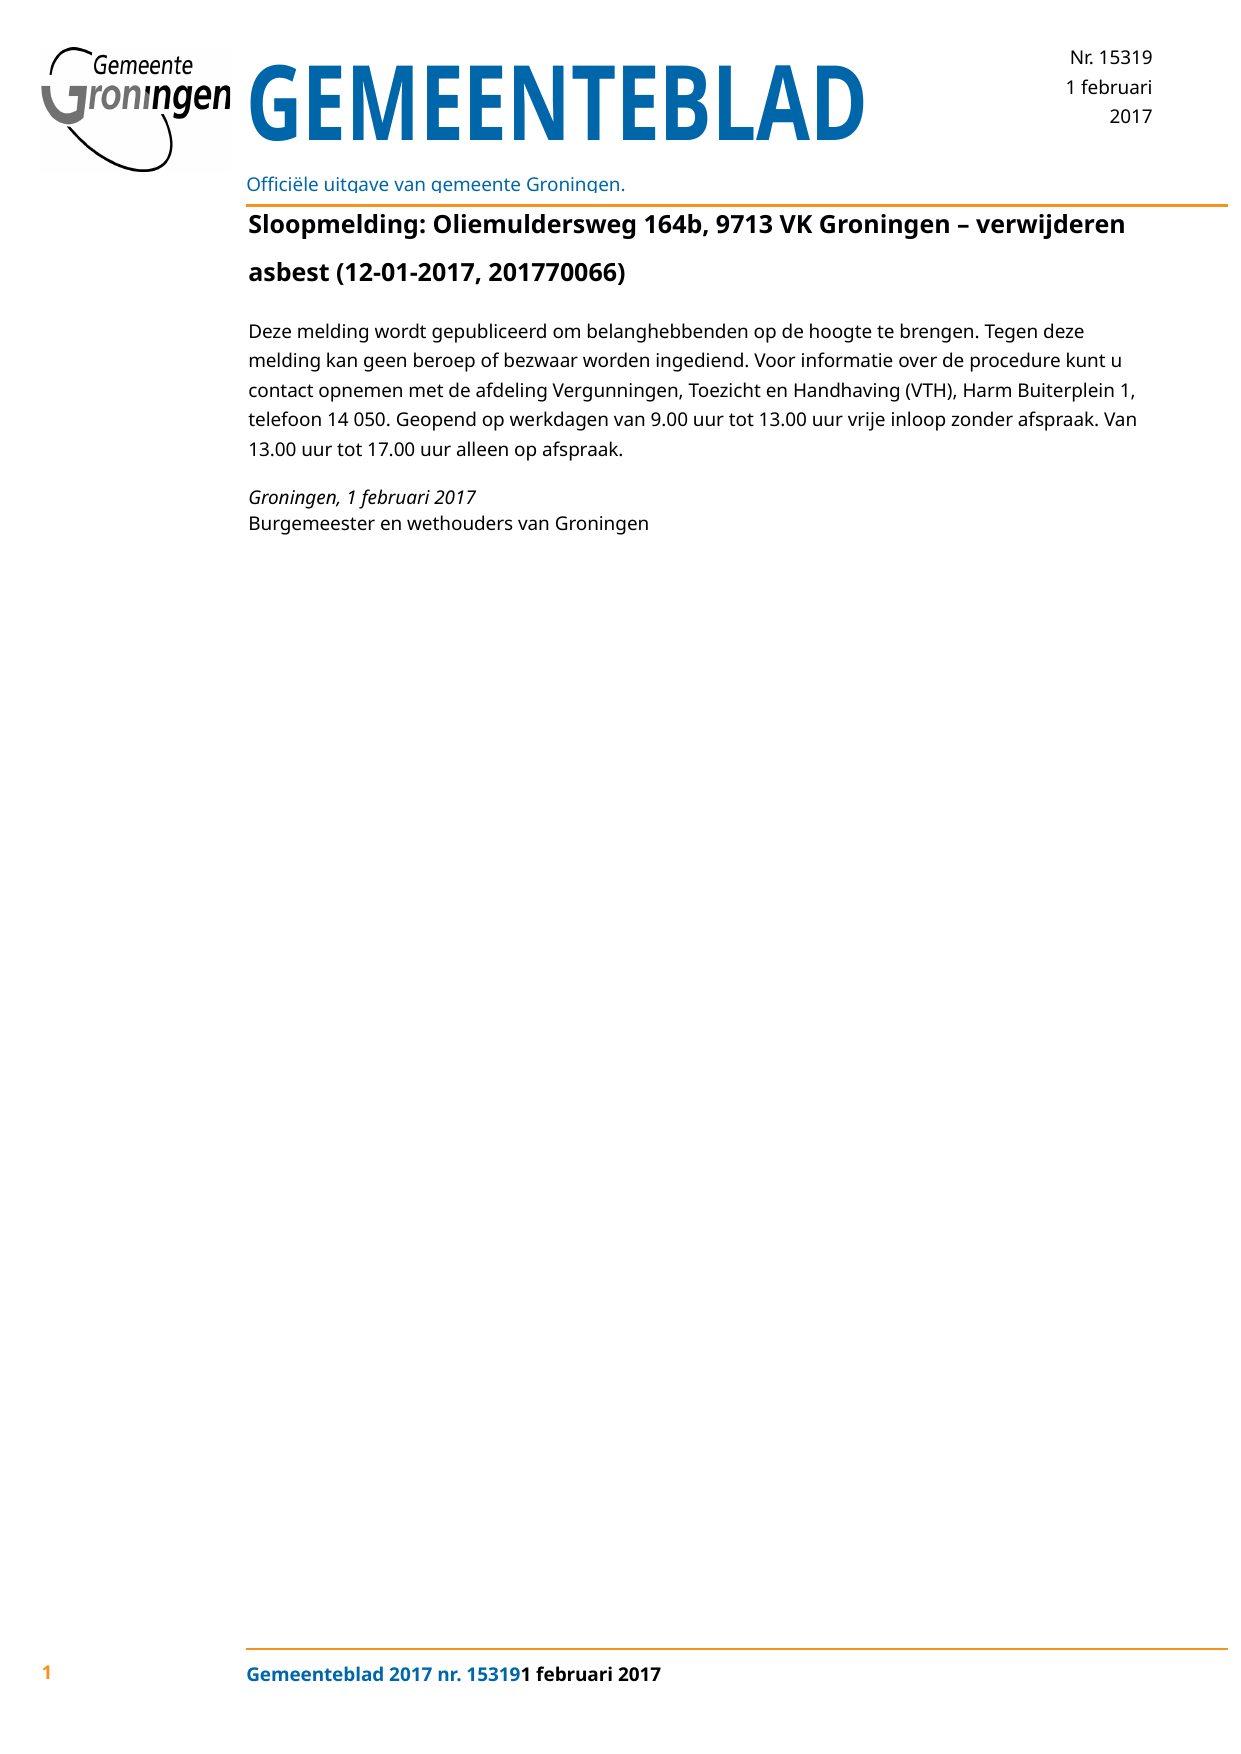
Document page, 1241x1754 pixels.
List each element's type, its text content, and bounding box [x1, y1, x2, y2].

text Groningen, 1 februari 2017 [248, 484, 1152, 510]
text Deze melding wordt gepubliceerd om belanghebbenden op de hoogte te brengen. Tegen deze melding kan geen beroep of bezwaar worden ingediend. Voor informatie over de procedure kunt u contact opnemen met de afdeling Vergunningen, Toezicht en Handhaving (VTH), Harm Buiterplein 1, telefoon 14 050. Geopend op werkdagen van 9.00 uur tot 13.00 uur vrije inloop zonder afspraak. Van 13.00 uur tot 17.00 uur alleen op afspraak. [248, 318, 1152, 462]
text Sloopmelding: Oliemuldersweg 164b, 9713 VK Groningen – verwijderen asbest (12-01-2017, 201770066) [248, 207, 1152, 288]
text Burgemeester en wethouders van Groningen [248, 510, 1152, 536]
picture [41, 47, 231, 172]
